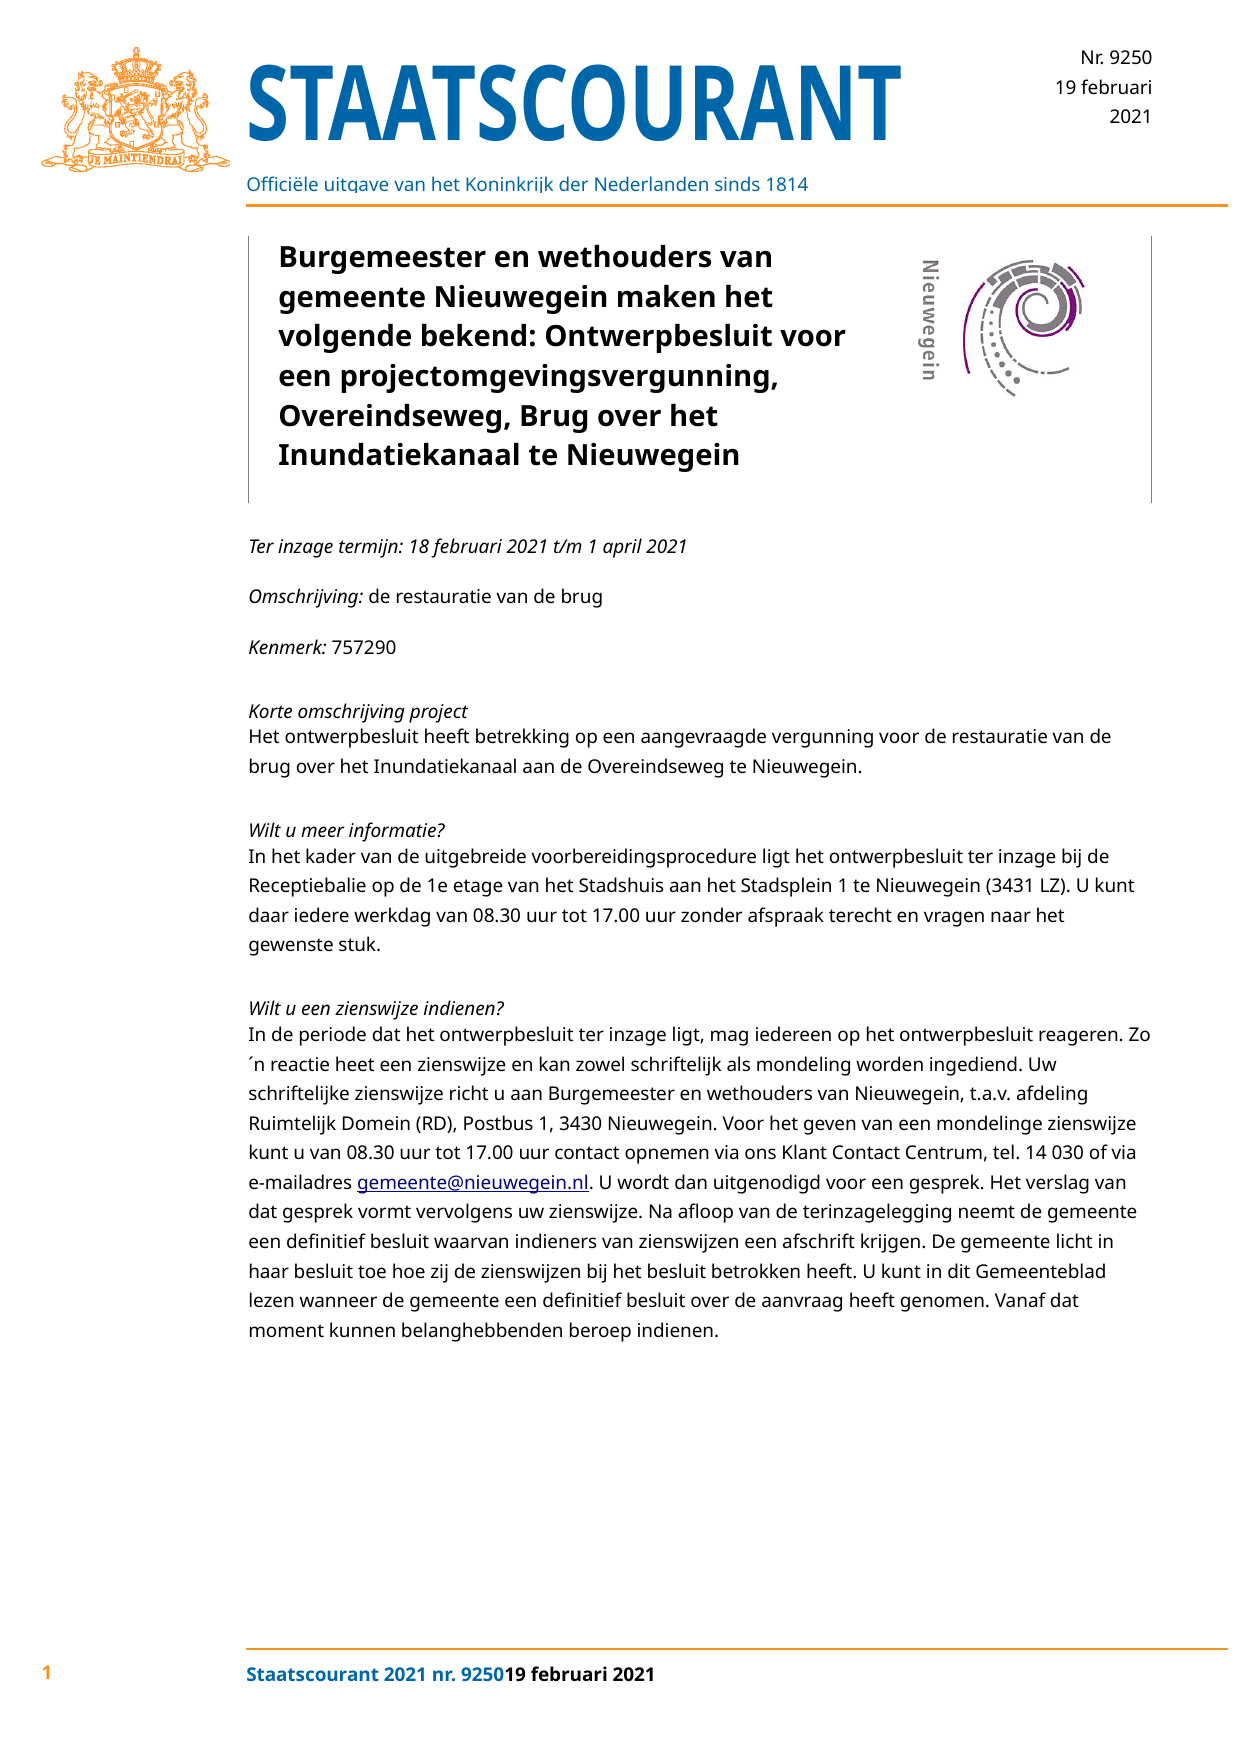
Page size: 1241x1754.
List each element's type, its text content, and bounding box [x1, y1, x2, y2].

text Kenmerk: 757290 [248, 634, 1152, 659]
table_header [1090, 236, 1151, 413]
text Ter inzage termijn: 18 februari 2021 t/m 1 april 2021 [248, 533, 1152, 559]
table_header [850, 236, 912, 413]
table_header [850, 414, 1151, 503]
text In het kader van de uitgebreide voorbereidingsprocedure ligt het ontwerpbesluit ter inzage bij de Receptiebalie op de 1e etage van het Stadshuis aan het Stadsplein 1 te Nieuwegein (3431 LZ). U kunt daar iedere werkdag van 08.30 uur tot 17.00 uur zonder afspraak terecht en vragen naar het gewenste stuk. [248, 843, 1152, 957]
picture [912, 236, 1090, 414]
text Omschrijving: de restauratie van de brug [248, 583, 1152, 609]
text Het ontwerpbesluit heeft betrekking op een aangevraagde vergunning voor de restauratie van de brug over het Inundatiekanaal aan de Overeindseweg te Nieuwegein. [248, 723, 1152, 779]
table_header Burgemeester en wethouders van gemeente Nieuwegein maken het volgende bekend: Ontwerpbesluit voor een projectomgevingsvergunning, Overeindseweg, Brug over het Inundatiekanaal te Nieuwegein [249, 236, 850, 503]
text Korte omschrijving project [248, 698, 1152, 723]
picture [41, 47, 231, 172]
text Wilt u meer informatie? [248, 817, 1152, 843]
text Wilt u een zienswijze indienen? [248, 996, 1152, 1021]
text In de periode dat het ontwerpbesluit ter inzage ligt, mag iedereen op het ontwerpbesluit reageren. Zo´n reactie heet een zienswijze en kan zowel schriftelijk als mondeling worden ingediend. Uw schriftelijke zienswijze richt u aan Burgemeester en wethouders van Nieuwegein, t.a.v. afdeling Ruimtelijk Domein (RD), Postbus 1, 3430 Nieuwegein. Voor het geven van een mondelinge zienswijze kunt u van 08.30 uur tot 17.00 uur contact opnemen via ons Klant Contact Centrum, tel. 14 030 of via e-mailadres gemeente@nieuwegein.nl. U wordt dan uitgenodigd voor een gesprek. Het verslag van dat gesprek vormt vervolgens uw zienswijze. Na afloop van de terinzagelegging neemt de gemeente een definitief besluit waarvan indieners van zienswijzen een afschrift krijgen. De gemeente licht in haar besluit toe hoe zij de zienswijzen bij het besluit betrokken heeft. U kunt in dit Gemeenteblad lezen wanneer de gemeente een definitief besluit over de aanvraag heeft genomen. Vanaf dat moment kunnen belanghebbenden beroep indienen. [248, 1021, 1152, 1343]
